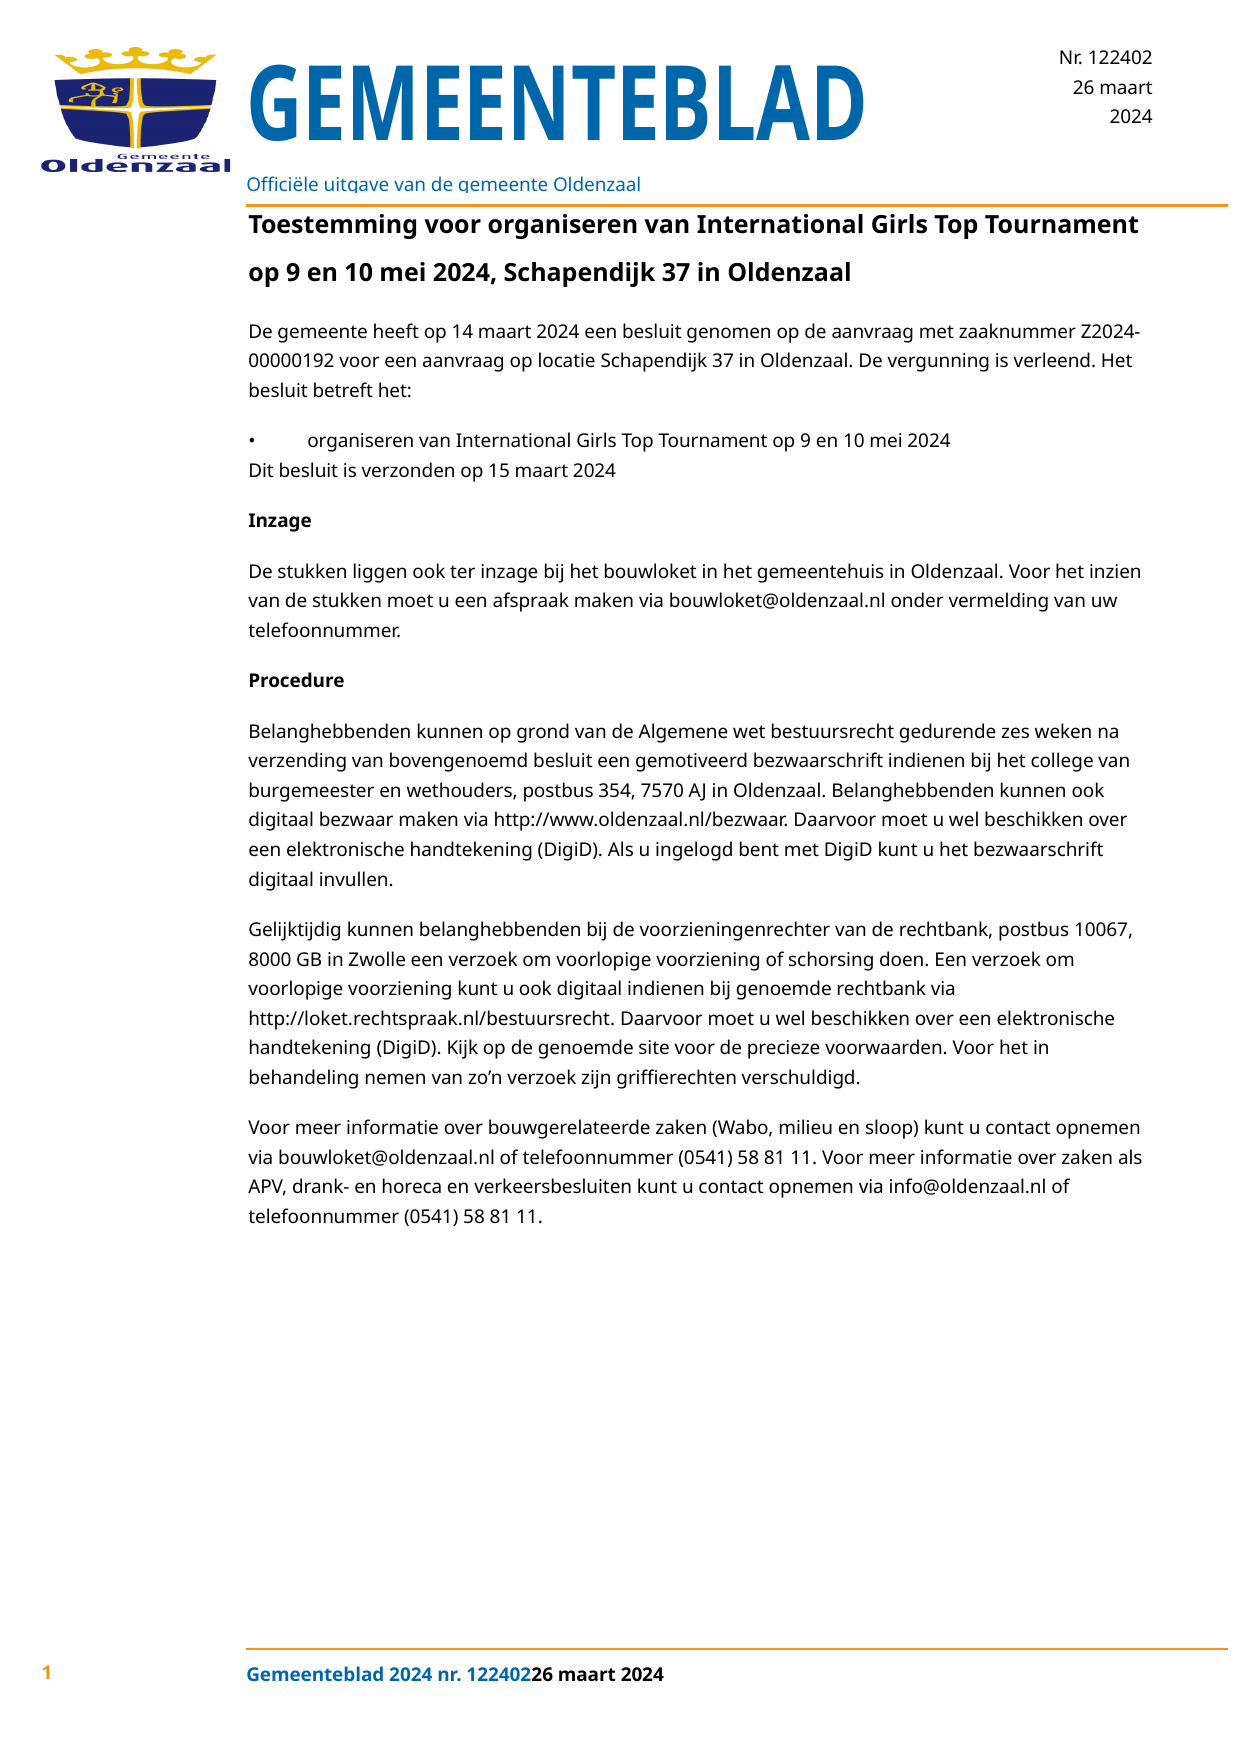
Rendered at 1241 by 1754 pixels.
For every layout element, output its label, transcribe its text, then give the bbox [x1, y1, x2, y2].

text Dit besluit is verzonden op 15 maart 2024 [248, 457, 1152, 483]
text De stukken liggen ook ter inzage bij het bouwloket in het gemeentehuis in Oldenzaal. Voor het inzien van de stukken moet u een afspraak maken via bouwloket@oldenzaal.nl onder vermelding van uw telefoonnummer. [248, 558, 1152, 643]
list organiseren van International Girls Top Tournament op 9 en 10 mei 2024 [248, 427, 1152, 453]
text Inzage [248, 507, 1152, 533]
text Voor meer informatie over bouwgerelateerde zaken (Wabo, milieu en sloop) kunt u contact opnemen via bouwloket@oldenzaal.nl of telefoonnummer (0541) 58 81 11. Voor meer informatie over zaken als APV, drank- en horeca en verkeersbesluiten kunt u contact opnemen via info@oldenzaal.nl of telefoonnummer (0541) 58 81 11. [248, 1114, 1152, 1229]
text De gemeente heeft op 14 maart 2024 een besluit genomen op de aanvraag met zaaknummer Z2024-00000192 voor een aanvraag op locatie Schapendijk 37 in Oldenzaal. De vergunning is verleend. Het besluit betreft het: [248, 318, 1152, 403]
text Gelijktijdig kunnen belanghebbenden bij de voorzieningenrechter van de rechtbank, postbus 10067, 8000 GB in Zwolle een verzoek om voorlopige voorziening of schorsing doen. Een verzoek om voorlopige voorziening kunt u ook digitaal indienen bij genoemde rechtbank via http://loket.rechtspraak.nl/bestuursrecht. Daarvoor moet u wel beschikken over een elektronische handtekening (DigiD). Kijk op de genoemde site voor de precieze voorwaarden. Voor het in behandeling nemen van zo’n verzoek zijn griffierechten verschuldigd. [248, 916, 1152, 1090]
text Procedure [248, 667, 1152, 693]
text Belanghebbenden kunnen op grond van de Algemene wet bestuursrecht gedurende zes weken na verzending van bovengenoemd besluit een gemotiveerd bezwaarschrift indienen bij het college van burgemeester en wethouders, postbus 354, 7570 AJ in Oldenzaal. Belanghebbenden kunnen ook digitaal bezwaar maken via http://www.oldenzaal.nl/bezwaar. Daarvoor moet u wel beschikken over een elektronische handtekening (DigiD). Als u ingelogd bent met DigiD kunt u het bezwaarschrift digitaal invullen. [248, 718, 1152, 892]
text Toestemming voor organiseren van International Girls Top Tournament op 9 en 10 mei 2024, Schapendijk 37 in Oldenzaal [248, 207, 1152, 288]
picture [41, 47, 231, 172]
